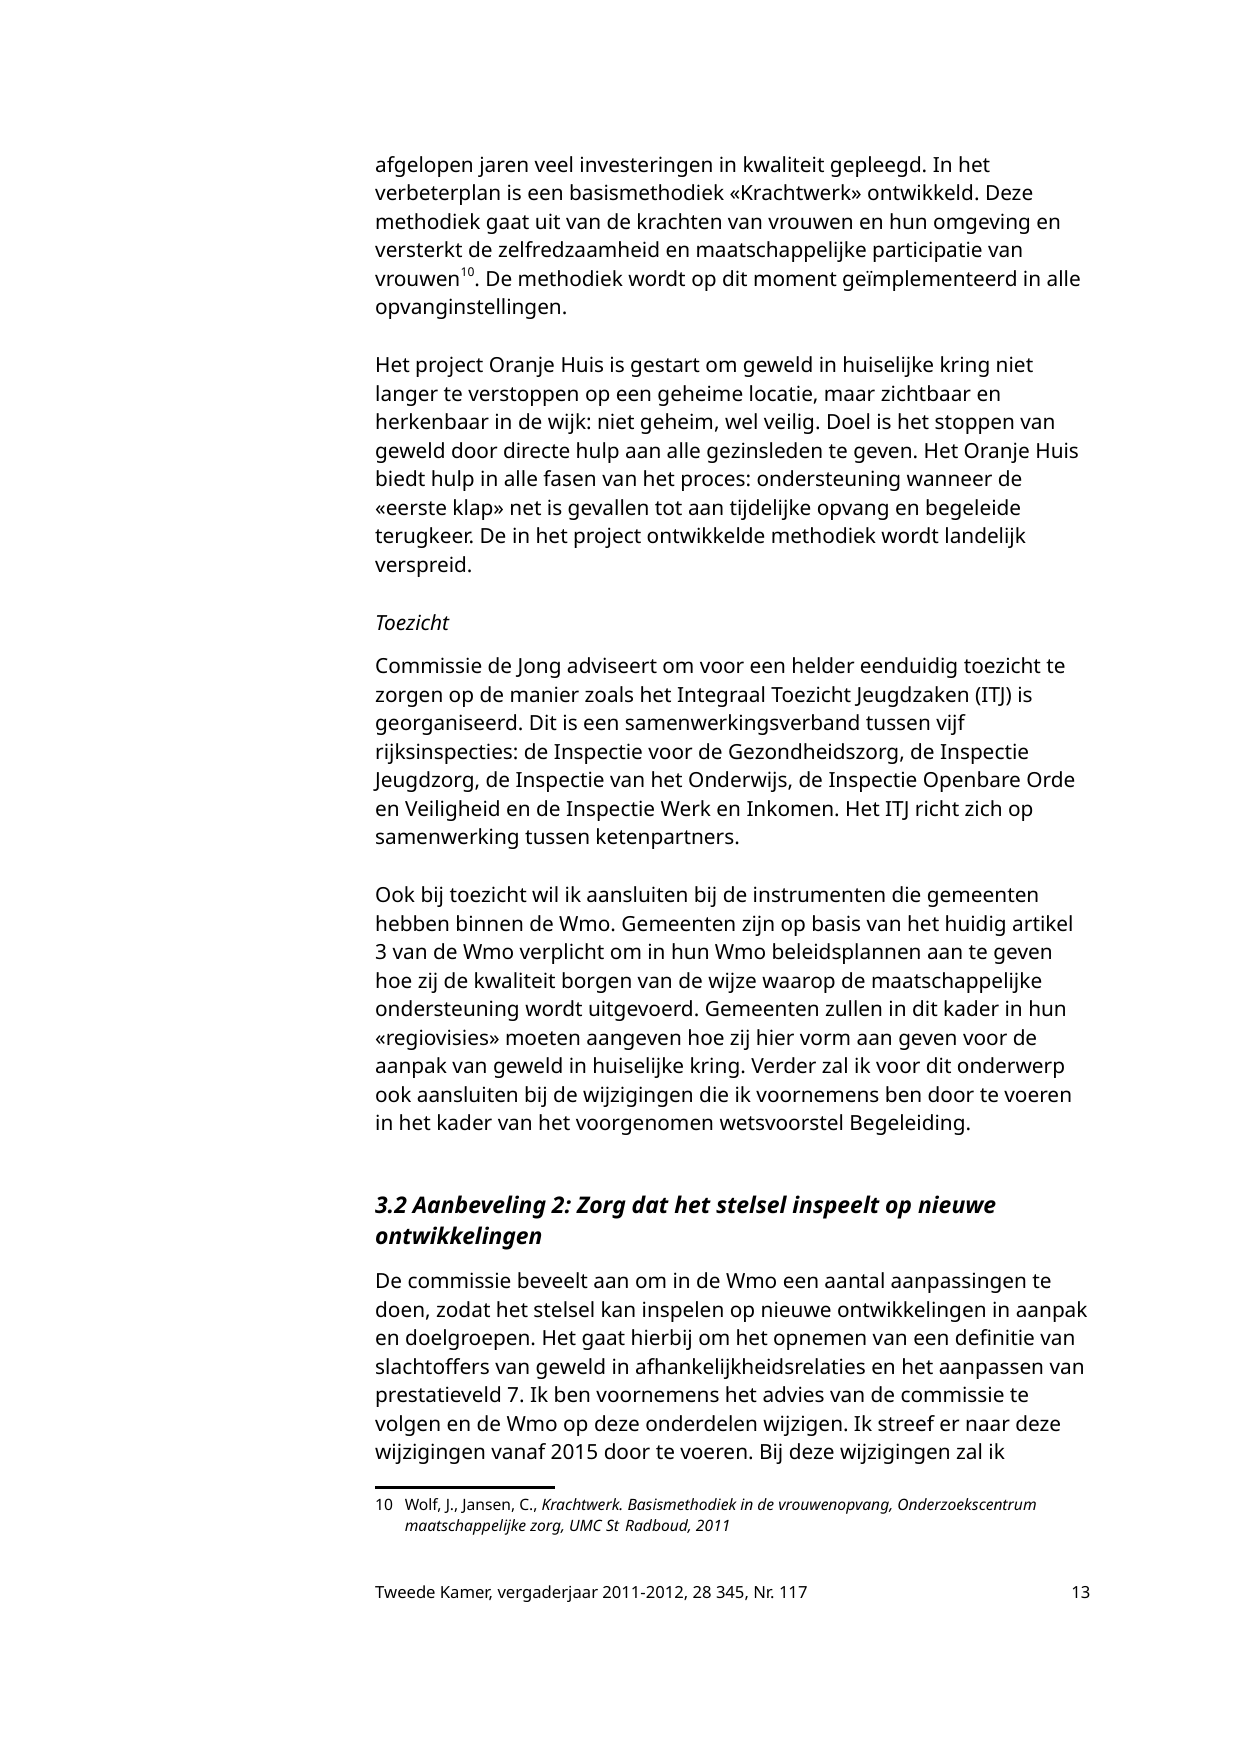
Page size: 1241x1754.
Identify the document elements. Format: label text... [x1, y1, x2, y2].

text Ook bij toezicht wil ik aansluiten bij de instrumenten die gemeenten hebben binnen de Wmo. Gemeenten zijn op basis van het huidig artikel 3 van de Wmo verplicht om in hun Wmo beleidsplannen aan te geven hoe zij de kwaliteit borgen van de wijze waarop de maatschappelijke ondersteuning wordt uitgevoerd. Gemeenten zullen in dit kader in hun «regiovisies» moeten aangeven hoe zij hier vorm aan geven voor de aanpak van geweld in huiselijke kring. Verder zal ik voor dit onderwerp ook aansluiten bij de wijzigingen die ik voornemens ben door te voeren in het kader van het voorgenomen wetsvoorstel Begeleiding. [375, 881, 1090, 1137]
text Wolf, J., Jansen, C., Krachtwerk. Basismethodiek in de vrouwenopvang, Onderzoekscentrum maatschappelijke zorg, UMC St Radboud, 2011 [375, 1479, 1090, 1536]
text Toezicht [375, 608, 1090, 637]
text Het project Oranje Huis is gestart om geweld in huiselijke kring niet langer te verstoppen op een geheime locatie, maar zichtbaar en herkenbaar in de wijk: niet geheim, wel veilig. Doel is het stoppen van geweld door directe hulp aan alle gezinsleden te geven. Het Oranje Huis biedt hulp in alle fasen van het proces: ondersteuning wanneer de «eerste klap» net is gevallen tot aan tijdelijke opvang en begeleide terugkeer. De in het project ontwikkelde methodiek wordt landelijk verspreid. [375, 351, 1090, 578]
text De commissie beveelt aan om in de Wmo een aantal aanpassingen te doen, zodat het stelsel kan inspelen op nieuwe ontwikkelingen in aanpak en doelgroepen. Het gaat hierbij om het opnemen van een definitie van slachtoffers van geweld in afhankelijkheidsrelaties en het aanpassen van prestatieveld 7. Ik ben voornemens het advies van de commissie te volgen en de Wmo op deze onderdelen wijzigen. Ik streef er naar deze wijzigingen vanaf 2015 door te voeren. Bij deze wijzigingen zal ik [375, 1267, 1090, 1466]
subtitle 3.2 Aanbeveling 2: Zorg dat het stelsel inspeelt op nieuwe ontwikkelingen [375, 1189, 1090, 1252]
text Commissie de Jong adviseert om voor een helder eenduidig toezicht te zorgen op de manier zoals het Integraal Toezicht Jeugdzaken (ITJ) is georganiseerd. Dit is een samenwerkingsverband tussen vijf rijksinspecties: de Inspectie voor de Gezondheidszorg, de Inspectie Jeugdzorg, de Inspectie van het Onderwijs, de Inspectie Openbare Orde en Veiligheid en de Inspectie Werk en Inkomen. Het ITJ richt zich op samenwerking tussen ketenpartners. [375, 652, 1090, 851]
text afgelopen jaren veel investeringen in kwaliteit gepleegd. In het verbeterplan is een basismethodiek «Krachtwerk» ontwikkeld. Deze methodiek gaat uit van de krachten van vrouwen en hun omgeving en versterkt de zelfredzaamheid en maatschappelijke participatie van vrouwen. De methodiek wordt op dit moment geïmplementeerd in alle opvanginstellingen. [375, 150, 1090, 321]
